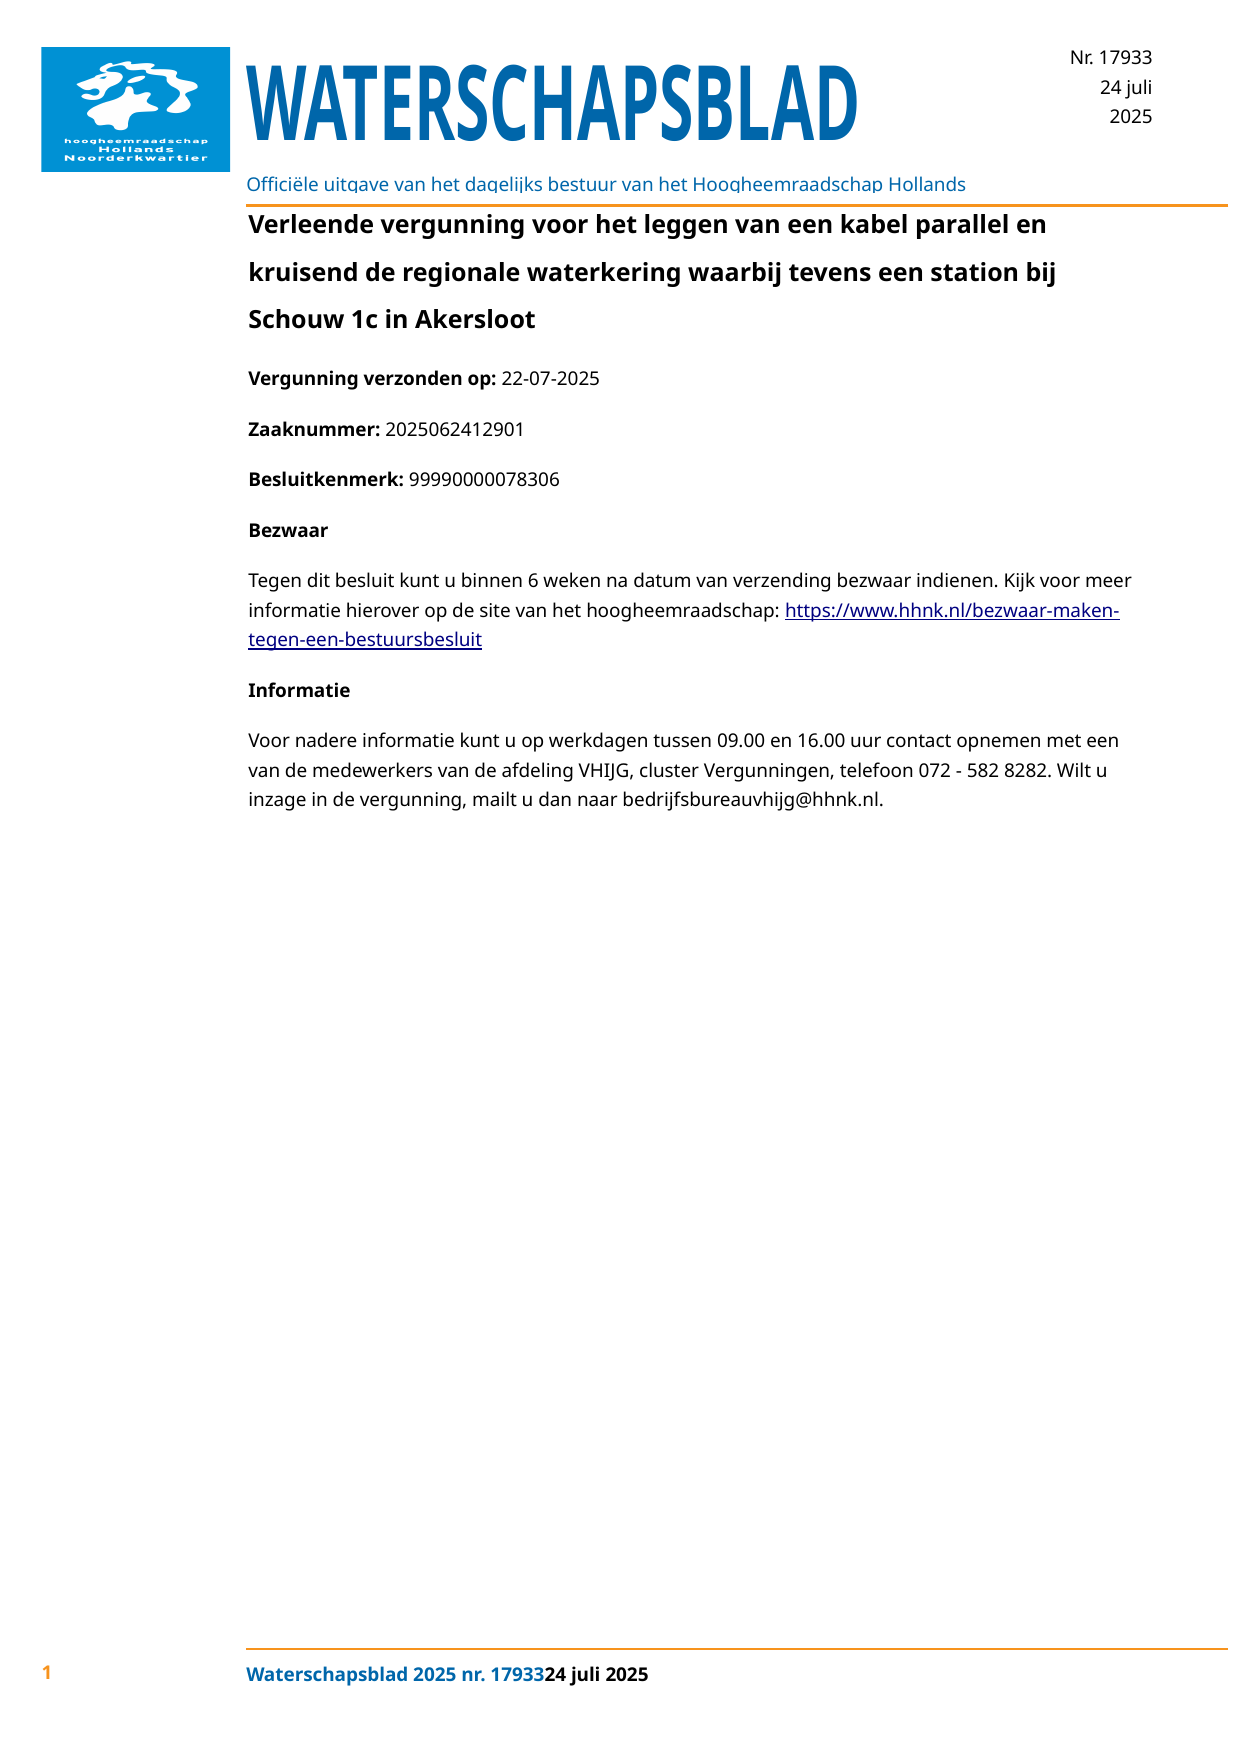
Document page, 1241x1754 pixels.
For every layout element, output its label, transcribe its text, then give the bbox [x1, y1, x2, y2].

text Voor nadere informatie kunt u op werkdagen tussen 09.00 en 16.00 uur contact opnemen met een van de medewerkers van de afdeling VHIJG, cluster Vergunningen, telefoon 072 - 582 8282. Wilt u inzage in de vergunning, mailt u dan naar bedrijfsbureauvhijg@hhnk.nl. [248, 727, 1152, 812]
picture [129, 76, 144, 82]
text Verleende vergunning voor het leggen van een kabel parallel en kruisend de regionale waterkering waarbij tevens een station bij Schouw 1c in Akersloot [248, 207, 1152, 336]
picture [78, 64, 122, 99]
picture [88, 87, 157, 130]
picture [118, 62, 197, 112]
text Bezwaar [248, 517, 1152, 542]
text Vergunning verzonden op: 22-07-2025 [248, 366, 1152, 391]
text Zaaknummer: 2025062412901 [248, 416, 1152, 442]
text Tegen dit besluit kunt u binnen 6 weken na datum van verzending bezwaar indienen. Kijk voor meer informatie hierover op de site van het hoogheemraadschap: https://www.hhnk.nl/bezwaar-maken-tegen-een-bestuursbesluit [248, 567, 1152, 652]
text Besluitkenmerk: 99990000078306 [248, 466, 1152, 492]
text Informatie [248, 677, 1152, 702]
